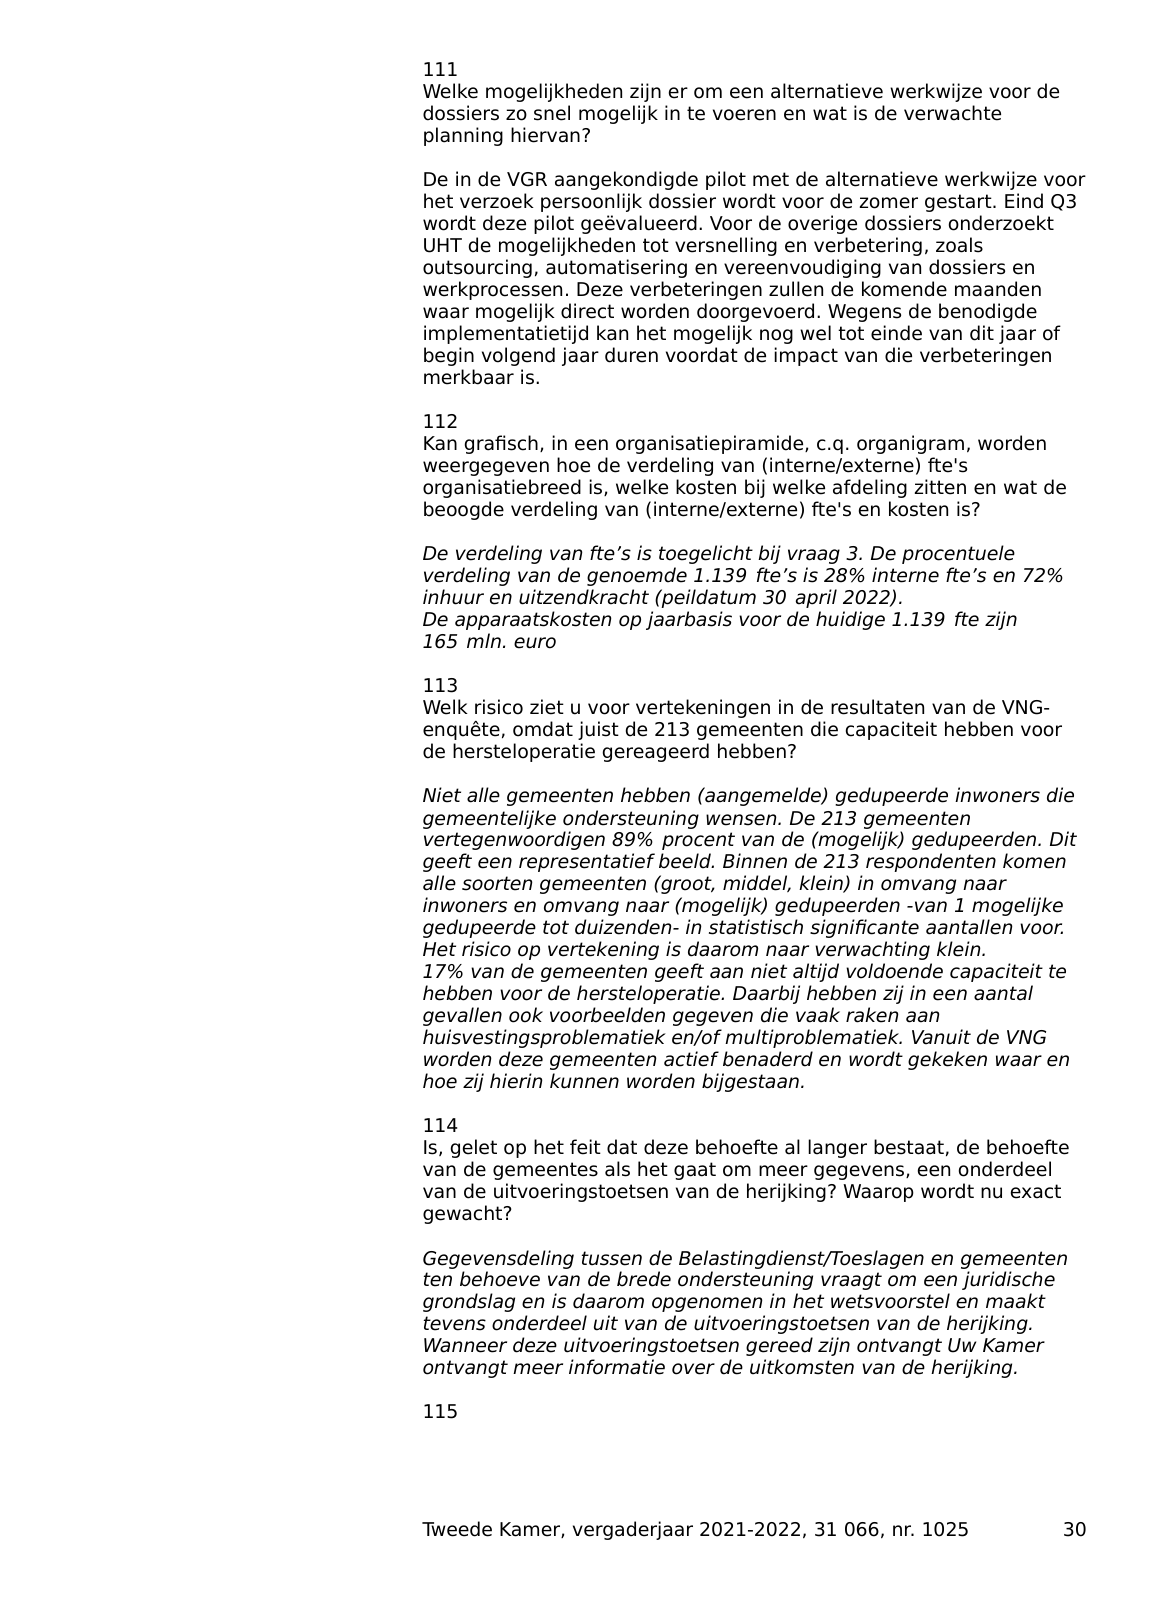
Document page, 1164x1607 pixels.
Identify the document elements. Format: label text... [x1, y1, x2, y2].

text Welk risico ziet u voor vertekeningen in de resultaten van de VNG-enquête, omdat juist de 213 gemeenten die capaciteit hebben voor de hersteloperatie gereageerd hebben? [422, 697, 1087, 763]
text 115 [422, 1401, 1087, 1423]
text Kan grafisch, in een organisatiepiramide, c.q. organigram, worden weergegeven hoe de verdeling van (interne/externe) fte's organisatiebreed is, welke kosten bij welke afdeling zitten en wat de beoogde verdeling van (interne/externe) fte's en kosten is? [422, 433, 1087, 521]
text 114 [422, 1115, 1087, 1137]
text De apparaatskosten op jaarbasis voor de huidige 1.139 fte zijn 165 mln. euro [422, 609, 1087, 653]
text Niet alle gemeenten hebben (aangemelde) gedupeerde inwoners die gemeentelijke ondersteuning wensen. De 213 gemeenten vertegenwoordigen 89% procent van de (mogelijk) gedupeerden. Dit geeft een representatief beeld. Binnen de 213 respondenten komen alle soorten gemeenten (groot, middel, klein) in omvang naar inwoners en omvang naar (mogelijk) gedupeerden -van 1 mogelijke gedupeerde tot duizenden- in statistisch significante aantallen voor. Het risico op vertekening is daarom naar verwachting klein. [422, 785, 1087, 961]
text 17% van de gemeenten geeft aan niet altijd voldoende capaciteit te hebben voor de hersteloperatie. Daarbij hebben zij in een aantal gevallen ook voorbeelden gegeven die vaak raken aan huisvestingsproblematiek en/of multiproblematiek. Vanuit de VNG worden deze gemeenten actief benaderd en wordt gekeken waar en hoe zij hierin kunnen worden bijgestaan. [422, 961, 1087, 1093]
text Gegevensdeling tussen de Belastingdienst/Toeslagen en gemeenten ten behoeve van de brede ondersteuning vraagt om een juridische grondslag en is daarom opgenomen in het wetsvoorstel en maakt tevens onderdeel uit van de uitvoeringstoetsen van de herijking. Wanneer deze uitvoeringstoetsen gereed zijn ontvangt Uw Kamer ontvangt meer informatie over de uitkomsten van de herijking. [422, 1247, 1087, 1379]
text Welke mogelijkheden zijn er om een alternatieve werkwijze voor de dossiers zo snel mogelijk in te voeren en wat is de verwachte planning hiervan? [422, 81, 1087, 147]
text 112 [422, 411, 1087, 433]
text 113 [422, 675, 1087, 697]
text 111 [422, 59, 1087, 81]
text Is, gelet op het feit dat deze behoefte al langer bestaat, de behoefte van de gemeentes als het gaat om meer gegevens, een onderdeel van de uitvoeringstoetsen van de herijking? Waarop wordt nu exact gewacht? [422, 1137, 1087, 1225]
text De in de VGR aangekondigde pilot met de alternatieve werkwijze voor het verzoek persoonlijk dossier wordt voor de zomer gestart. Eind Q3 wordt deze pilot geëvalueerd. Voor de overige dossiers onderzoekt UHT de mogelijkheden tot versnelling en verbetering, zoals outsourcing, automatisering en vereenvoudiging van dossiers en werkprocessen. Deze verbeteringen zullen de komende maanden waar mogelijk direct worden doorgevoerd. Wegens de benodigde implementatietijd kan het mogelijk nog wel tot einde van dit jaar of begin volgend jaar duren voordat de impact van die verbeteringen merkbaar is. [422, 169, 1087, 389]
text De verdeling van fte’s is toegelicht bij vraag 3. De procentuele verdeling van de genoemde 1.139 fte’s is 28% interne fte’s en 72% inhuur en uitzendkracht (peildatum 30 april 2022). [422, 543, 1087, 609]
